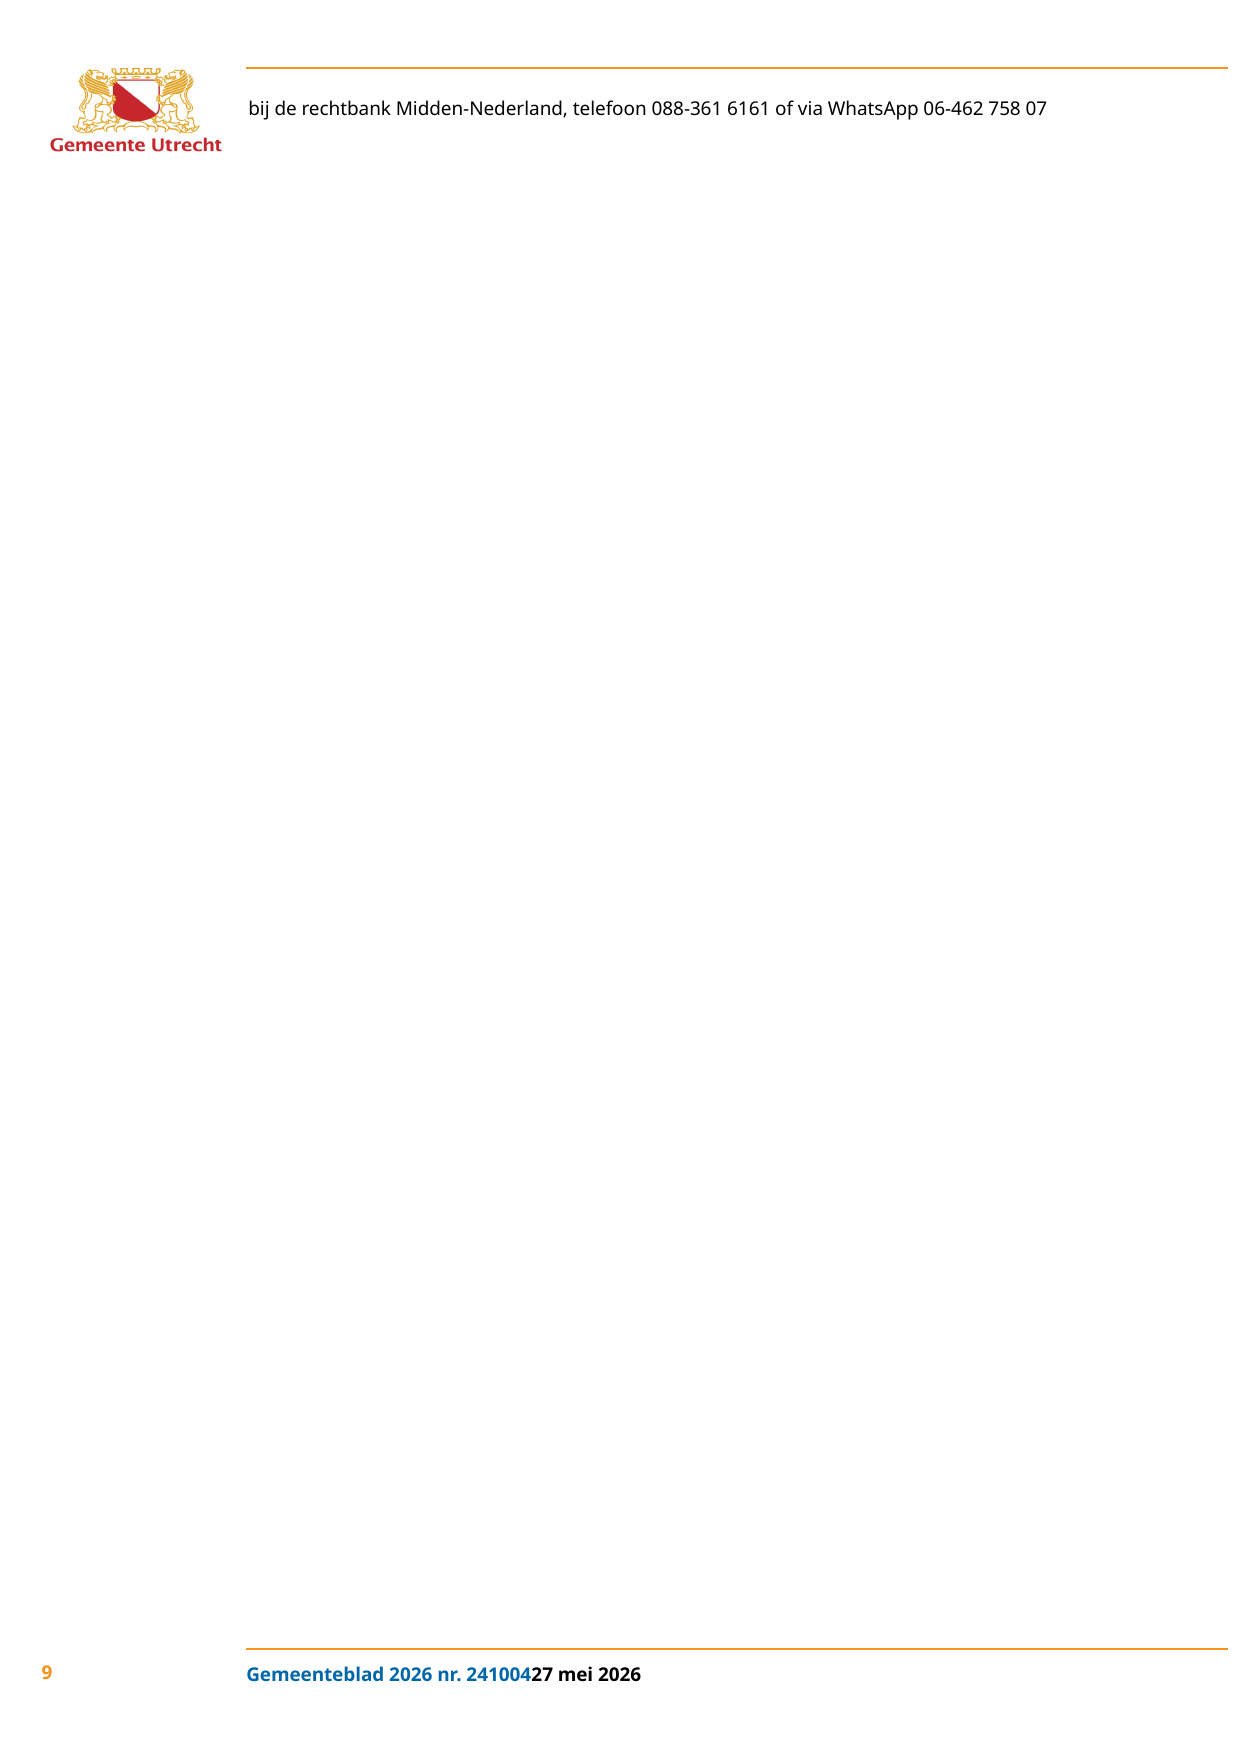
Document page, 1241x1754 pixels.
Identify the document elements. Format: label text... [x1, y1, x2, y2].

text bij de rechtbank Midden-Nederland, telefoon 088-361 6161 of via WhatsApp 06-462 758 07 [248, 95, 1152, 121]
picture [41, 47, 231, 172]
